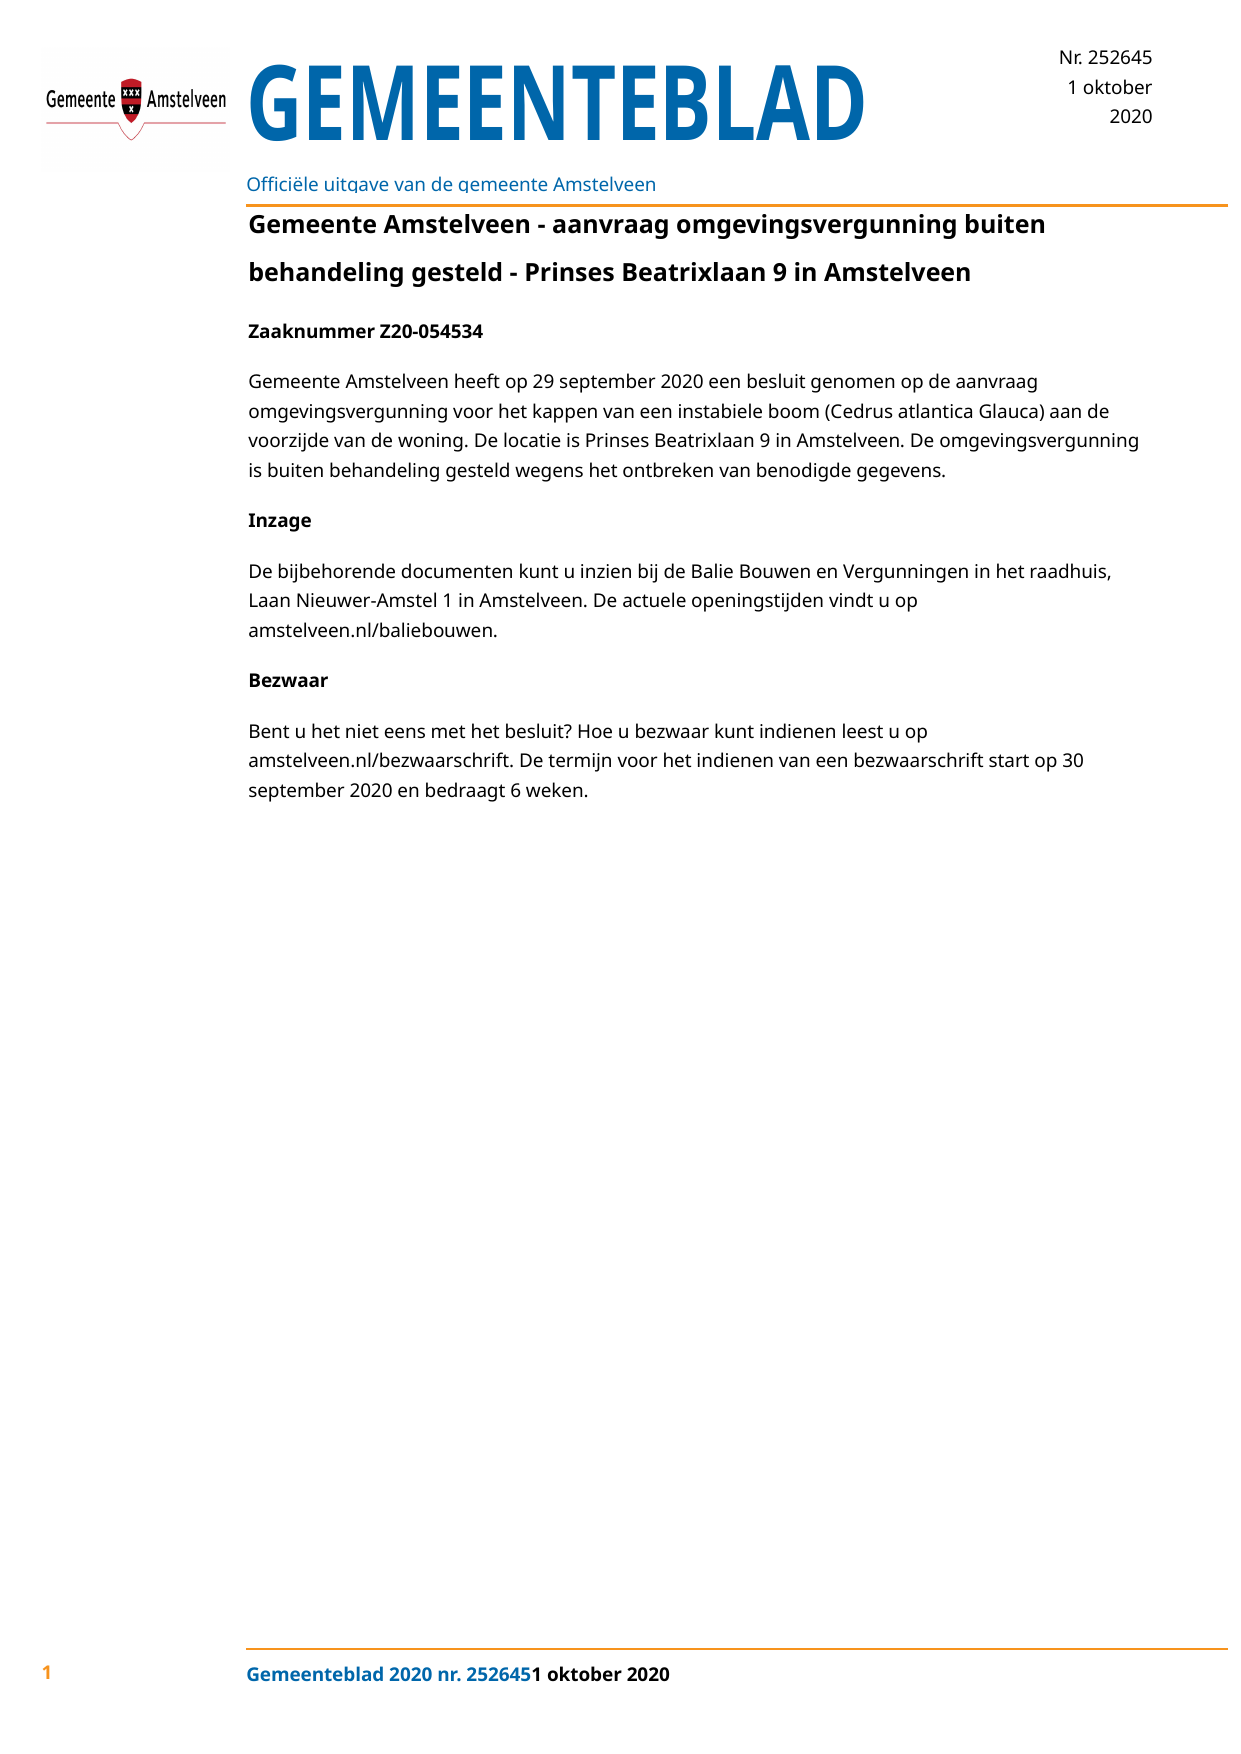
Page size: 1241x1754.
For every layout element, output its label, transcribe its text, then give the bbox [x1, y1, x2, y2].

text Gemeente Amstelveen heeft op 29 september 2020 een besluit genomen op de aanvraag omgevingsvergunning voor het kappen van een instabiele boom (Cedrus atlantica Glauca) aan de voorzijde van de woning. De locatie is Prinses Beatrixlaan 9 in Amstelveen. De omgevingsvergunning is buiten behandeling gesteld wegens het ontbreken van benodigde gegevens. [248, 368, 1152, 483]
text Zaaknummer Z20-054534 [248, 318, 1152, 344]
text Bezwaar [248, 667, 1152, 693]
text Gemeente Amstelveen - aanvraag omgevingsvergunning buiten behandeling gesteld - Prinses Beatrixlaan 9 in Amstelveen [248, 207, 1152, 288]
text De bijbehorende documenten kunt u inzien bij de Balie Bouwen en Vergunningen in het raadhuis, Laan Nieuwer-Amstel 1 in Amstelveen. De actuele openingstijden vindt u op amstelveen.nl/baliebouwen. [248, 558, 1152, 643]
picture [41, 47, 231, 172]
text Bent u het niet eens met het besluit? Hoe u bezwaar kunt indienen leest u op amstelveen.nl/bezwaarschrift. De termijn voor het indienen van een bezwaarschrift start op 30 september 2020 en bedraagt 6 weken. [248, 718, 1152, 803]
text Inzage [248, 507, 1152, 533]
